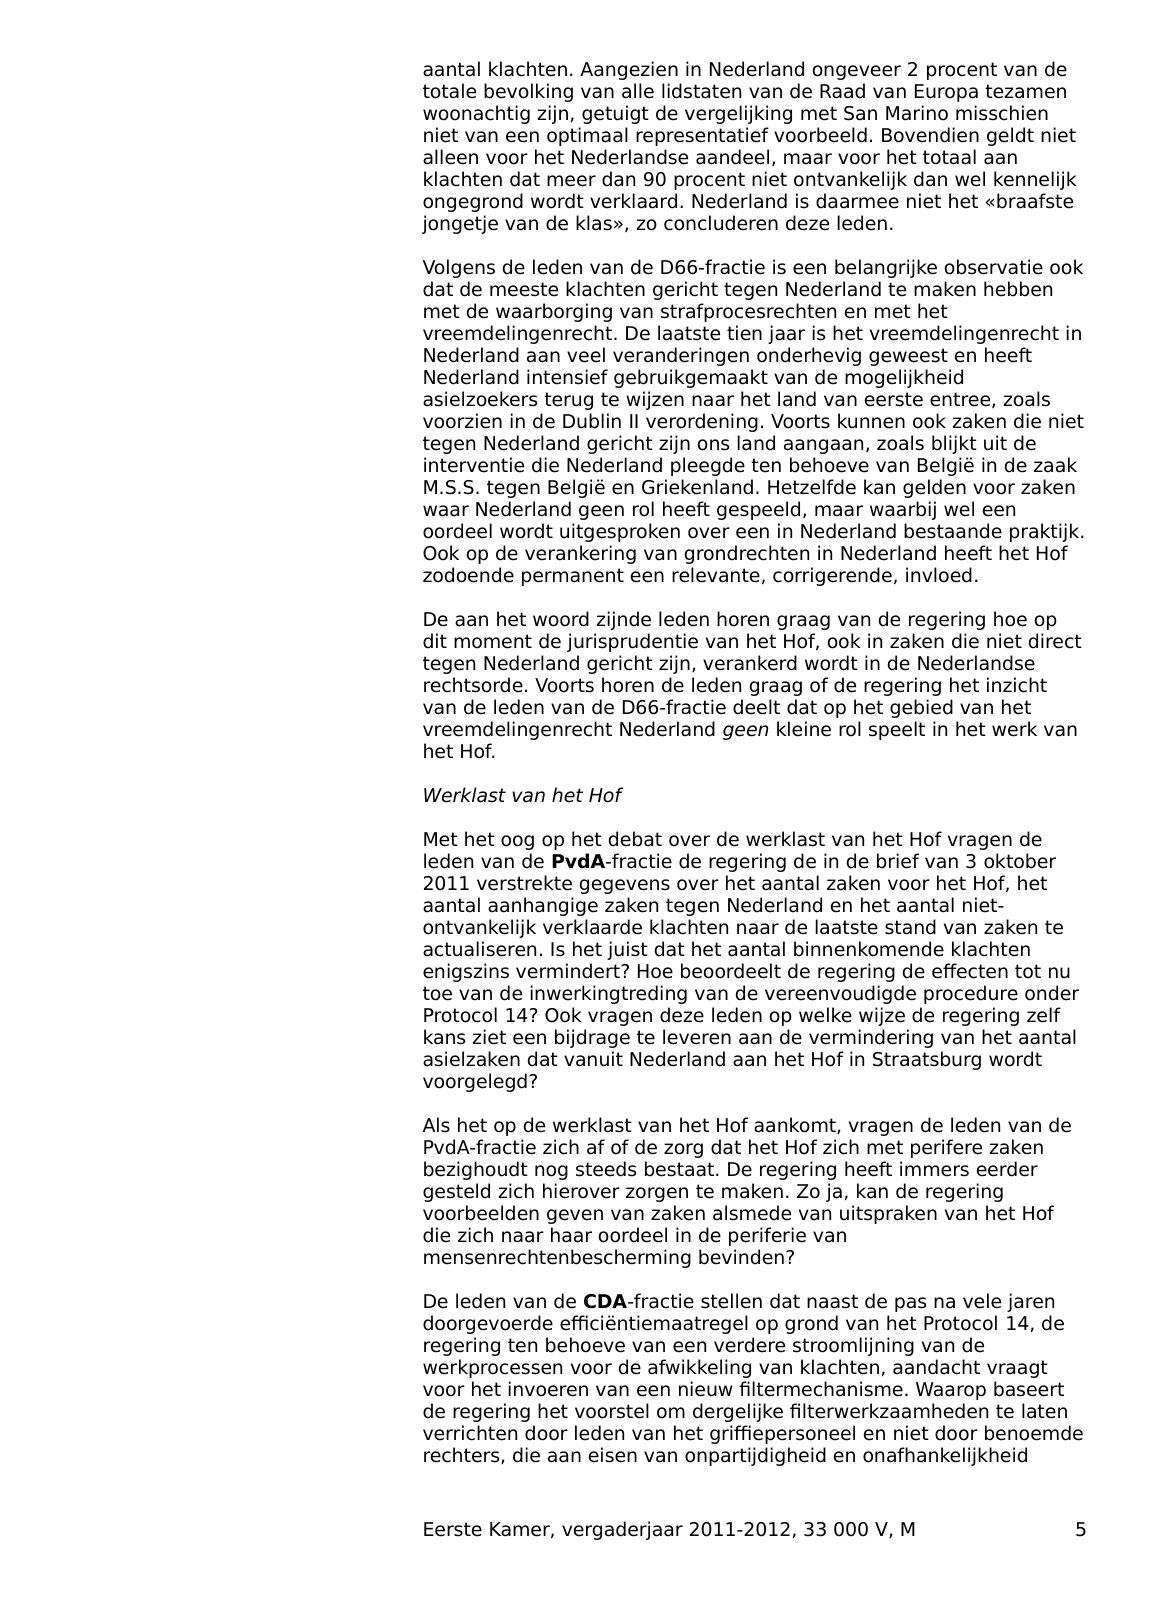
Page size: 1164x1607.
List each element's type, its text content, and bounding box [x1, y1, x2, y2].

subtitle Werklast van het Hof [422, 785, 1087, 807]
text De leden van de CDA-fractie stellen dat naast de pas na vele jaren doorgevoerde efficiëntiemaatregel op grond van het Protocol 14, de regering ten behoeve van een verdere stroomlijning van de werkprocessen voor de afwikkeling van klachten, aandacht vraagt voor het invoeren van een nieuw filtermechanisme. Waarop baseert de regering het voorstel om dergelijke filterwerkzaamheden te laten verrichten door leden van het griffiepersoneel en niet door benoemde rechters, die aan eisen van onpartijdigheid en onafhankelijkheid [422, 1291, 1087, 1467]
text aantal klachten. Aangezien in Nederland ongeveer 2 procent van de totale bevolking van alle lidstaten van de Raad van Europa tezamen woonachtig zijn, getuigt de vergelijking met San Marino misschien niet van een optimaal representatief voorbeeld. Bovendien geldt niet alleen voor het Nederlandse aandeel, maar voor het totaal aan klachten dat meer dan 90 procent niet ontvankelijk dan wel kennelijk ongegrond wordt verklaard. Nederland is daarmee niet het «braafste jongetje van de klas», zo concluderen deze leden. [422, 59, 1087, 235]
text Met het oog op het debat over de werklast van het Hof vragen de leden van de PvdA-fractie de regering de in de brief van 3 oktober 2011 verstrekte gegevens over het aantal zaken voor het Hof, het aantal aanhangige zaken tegen Nederland en het aantal niet-ontvankelijk verklaarde klachten naar de laatste stand van zaken te actualiseren. Is het juist dat het aantal binnenkomende klachten enigszins vermindert? Hoe beoordeelt de regering de effecten tot nu toe van de inwerkingtreding van de vereenvoudigde procedure onder Protocol 14? Ook vragen deze leden op welke wijze de regering zelf kans ziet een bijdrage te leveren aan de vermindering van het aantal asielzaken dat vanuit Nederland aan het Hof in Straatsburg wordt voorgelegd? [422, 829, 1087, 1093]
text Als het op de werklast van het Hof aankomt, vragen de leden van de PvdA-fractie zich af of de zorg dat het Hof zich met perifere zaken bezighoudt nog steeds bestaat. De regering heeft immers eerder gesteld zich hierover zorgen te maken. Zo ja, kan de regering voorbeelden geven van zaken alsmede van uitspraken van het Hof die zich naar haar oordeel in de periferie van mensenrechtenbescherming bevinden? [422, 1115, 1087, 1269]
text De aan het woord zijnde leden horen graag van de regering hoe op dit moment de jurisprudentie van het Hof, ook in zaken die niet direct tegen Nederland gericht zijn, verankerd wordt in de Nederlandse rechtsorde. Voorts horen de leden graag of de regering het inzicht van de leden van de D66-fractie deelt dat op het gebied van het vreemdelingenrecht Nederland geen kleine rol speelt in het werk van het Hof. [422, 609, 1087, 763]
text Volgens de leden van de D66-fractie is een belangrijke observatie ook dat de meeste klachten gericht tegen Nederland te maken hebben met de waarborging van strafprocesrechten en met het vreemdelingenrecht. De laatste tien jaar is het vreemdelingenrecht in Nederland aan veel veranderingen onderhevig geweest en heeft Nederland intensief gebruikgemaakt van de mogelijkheid asielzoekers terug te wijzen naar het land van eerste entree, zoals voorzien in de Dublin II verordening. Voorts kunnen ook zaken die niet tegen Nederland gericht zijn ons land aangaan, zoals blijkt uit de interventie die Nederland pleegde ten behoeve van België in de zaak M.S.S. tegen België en Griekenland. Hetzelfde kan gelden voor zaken waar Nederland geen rol heeft gespeeld, maar waarbij wel een oordeel wordt uitgesproken over een in Nederland bestaande praktijk. Ook op de verankering van grondrechten in Nederland heeft het Hof zodoende permanent een relevante, corrigerende, invloed. [422, 257, 1087, 587]
